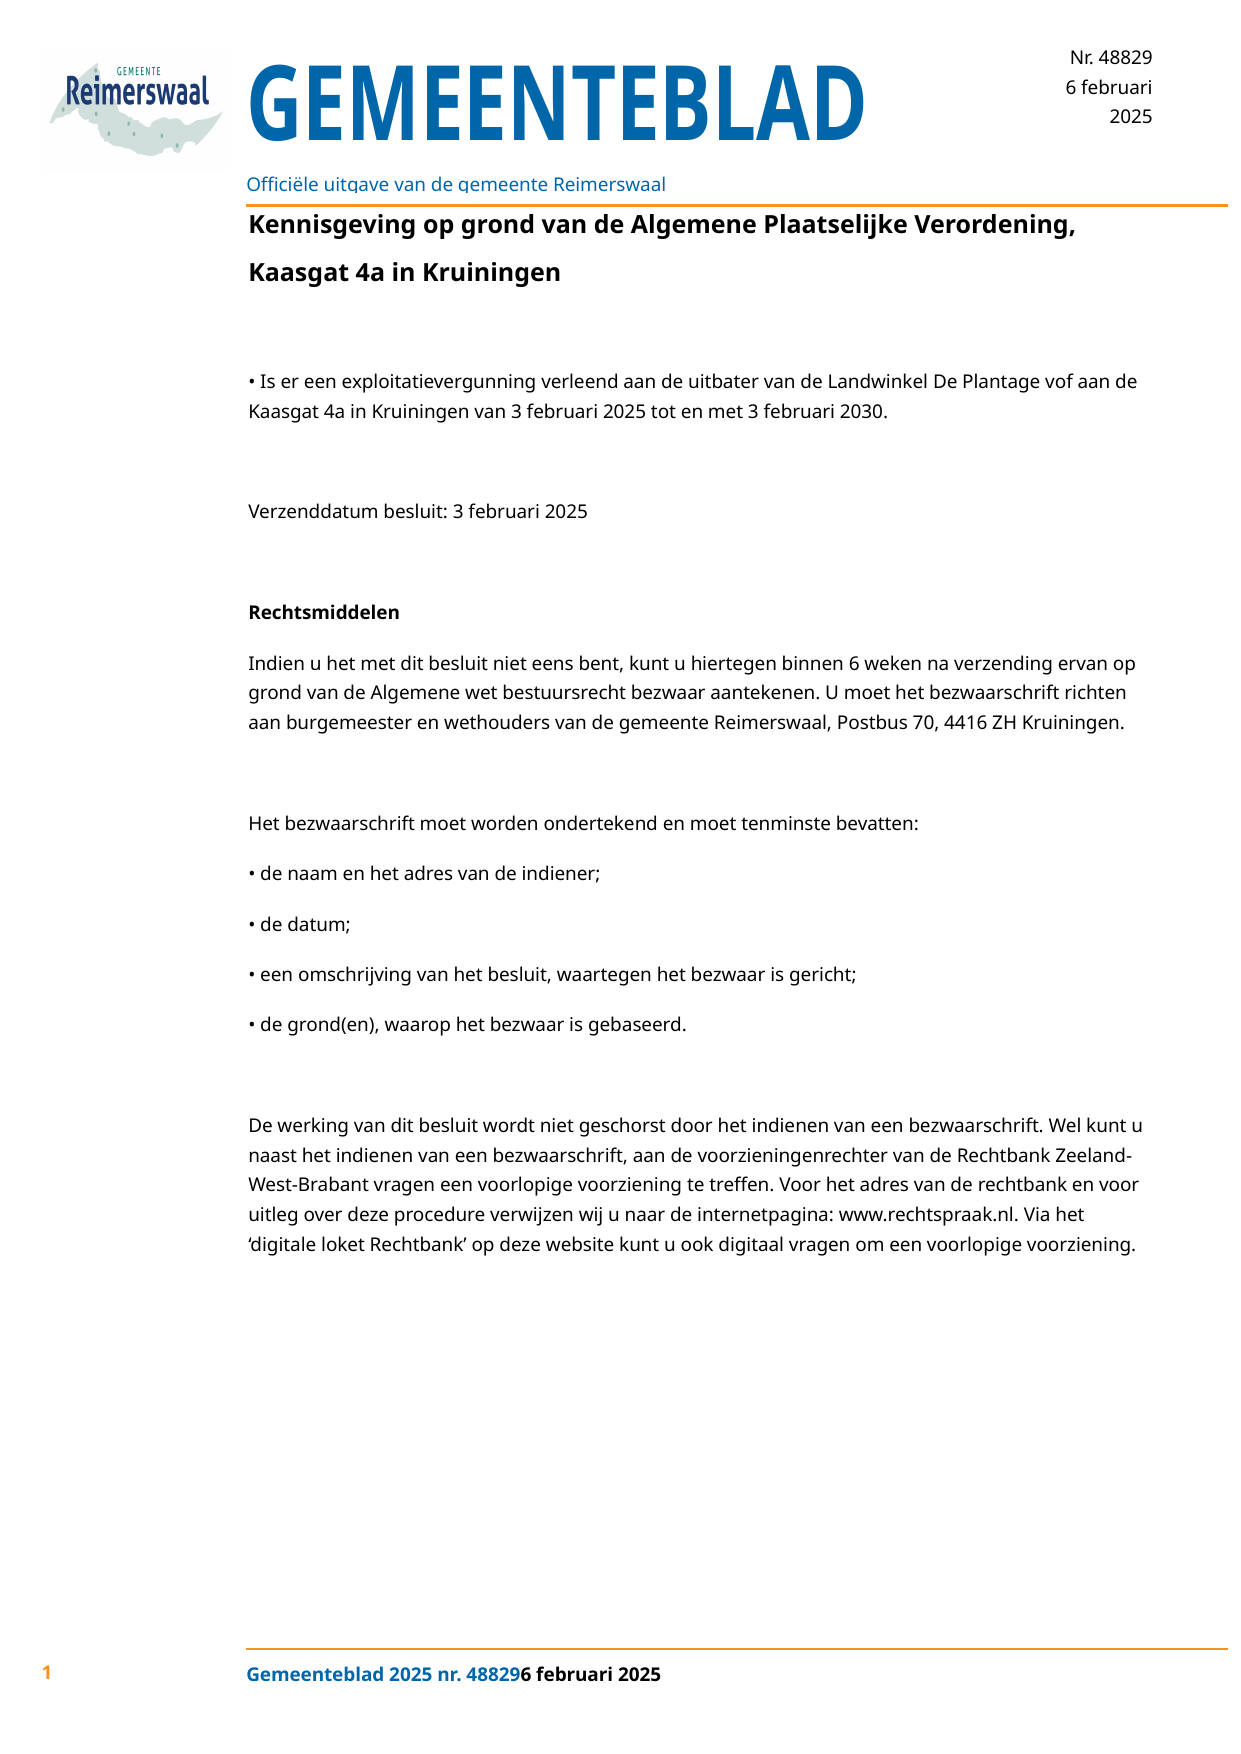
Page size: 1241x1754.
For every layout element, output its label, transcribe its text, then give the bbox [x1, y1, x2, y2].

text • een omschrijving van het besluit, waartegen het bezwaar is gericht; [248, 961, 1152, 987]
text • de naam en het adres van de indiener; [248, 860, 1152, 886]
text Indien u het met dit besluit niet eens bent, kunt u hiertegen binnen 6 weken na verzending ervan op grond van de Algemene wet bestuursrecht bezwaar aantekenen. U moet het bezwaarschrift richten aan burgemeester en wethouders van de gemeente Reimerswaal, Postbus 70, 4416 ZH Kruiningen. [248, 650, 1152, 735]
text Het bezwaarschrift moet worden ondertekend en moet tenminste bevatten: [248, 810, 1152, 836]
text Verzenddatum besluit: 3 februari 2025 [248, 499, 1152, 524]
text • Is er een exploitatievergunning verleend aan de uitbater van de Landwinkel De Plantage vof aan de Kaasgat 4a in Kruiningen van 3 februari 2025 tot en met 3 februari 2030. [248, 368, 1152, 424]
picture [41, 47, 231, 172]
text Rechtsmiddelen [248, 599, 1152, 625]
text • de grond(en), waarop het bezwaar is gebaseerd. [248, 1012, 1152, 1037]
text • de datum; [248, 911, 1152, 937]
text Kennisgeving op grond van de Algemene Plaatselijke Verordening, Kaasgat 4a in Kruiningen [248, 207, 1152, 288]
text De werking van dit besluit wordt niet geschorst door het indienen van een bezwaarschrift. Wel kunt u naast het indienen van een bezwaarschrift, aan de voorzieningenrechter van de Rechtbank Zeeland-West-Brabant vragen een voorlopige voorziening te treffen. Voor het adres van de rechtbank en voor uitleg over deze procedure verwijzen wij u naar de internetpagina: www.rechtspraak.nl. Via het ‘digitale loket Rechtbank’ op deze website kunt u ook digitaal vragen om een voorlopige voorziening. [248, 1112, 1152, 1257]
